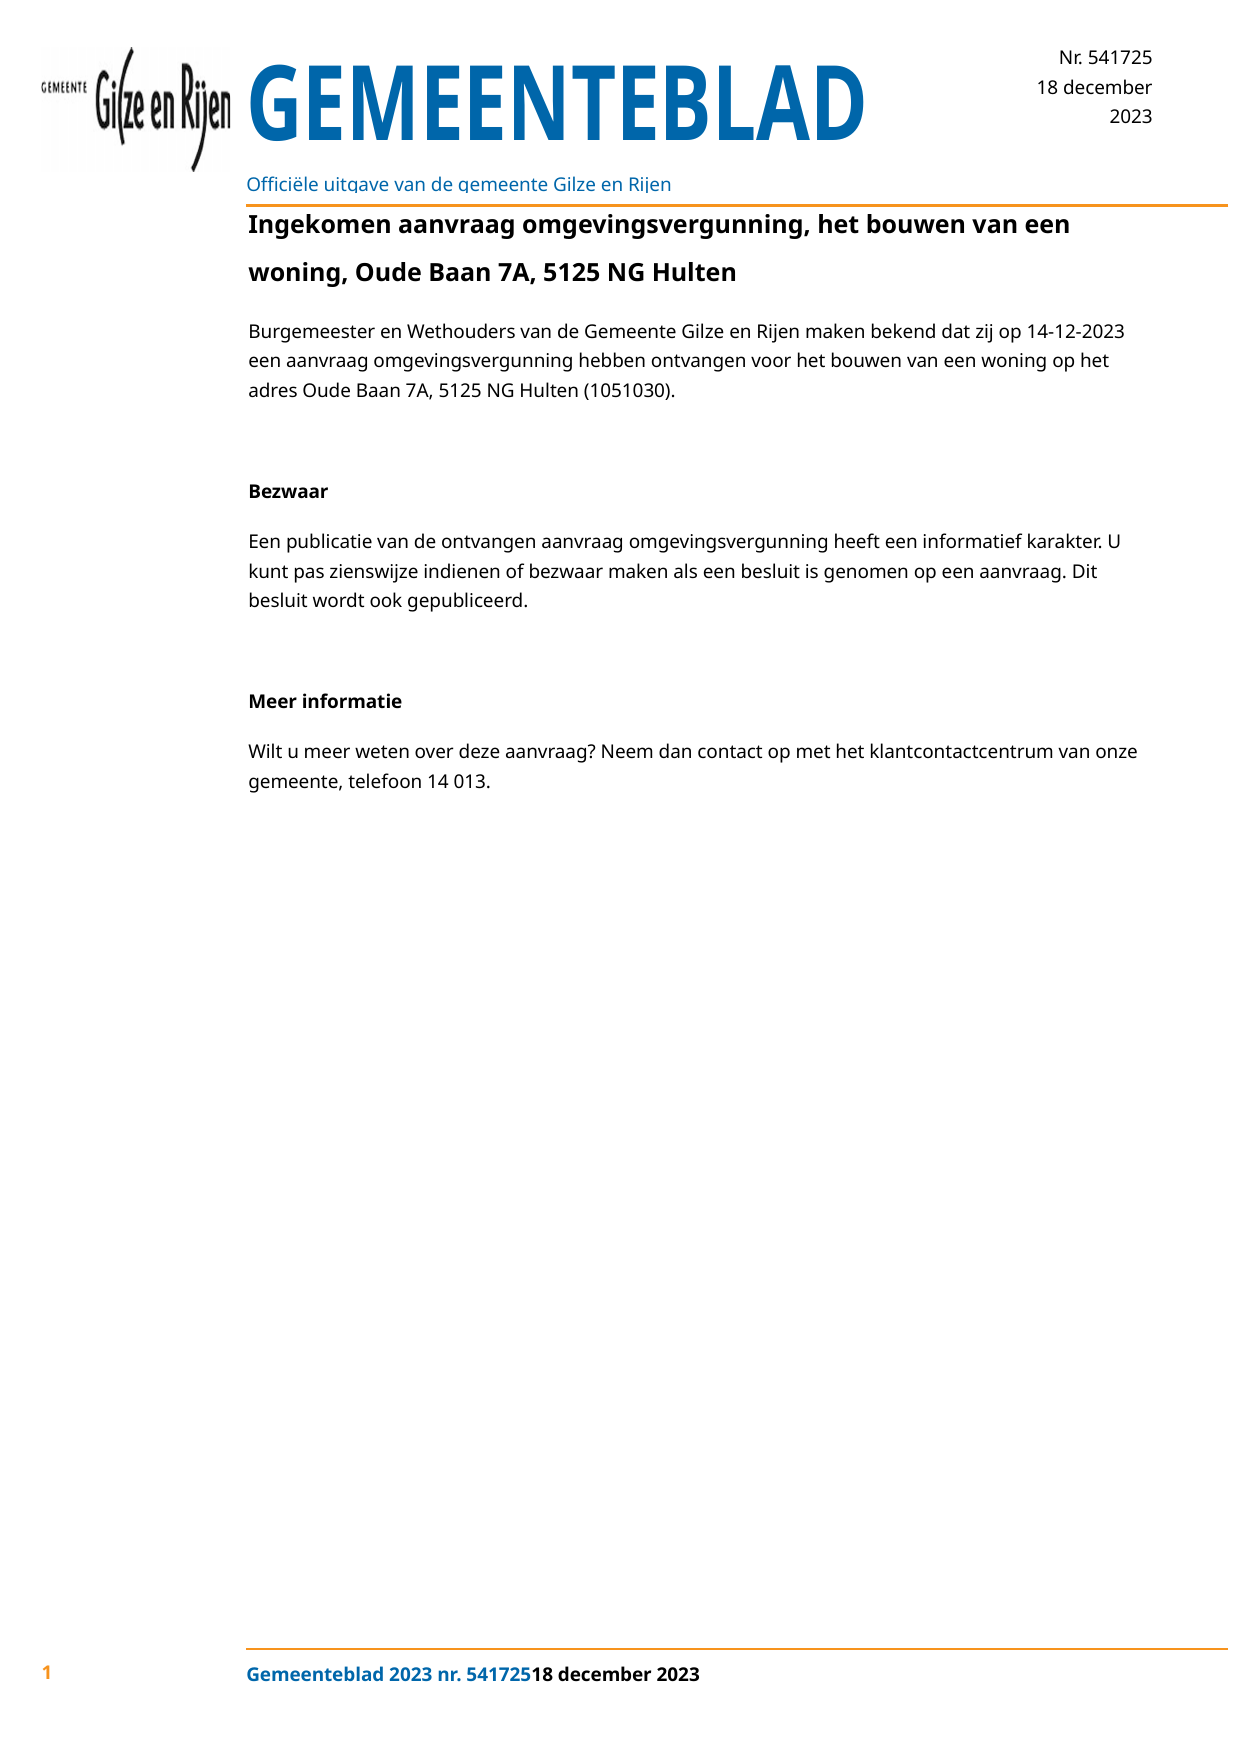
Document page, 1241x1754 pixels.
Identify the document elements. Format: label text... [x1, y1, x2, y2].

text Wilt u meer weten over deze aanvraag? Neem dan contact op met het klantcontactcentrum van onze gemeente, telefoon 14 013. [248, 739, 1152, 794]
picture [41, 47, 231, 172]
text Ingekomen aanvraag omgevingsvergunning, het bouwen van een woning, Oude Baan 7A, 5125 NG Hulten [248, 207, 1152, 288]
text Burgemeester en Wethouders van de Gemeente Gilze en Rijen maken bekend dat zij op 14-12-2023 een aanvraag omgevingsvergunning hebben ontvangen voor het bouwen van een woning op het adres Oude Baan 7A, 5125 NG Hulten (1051030). [248, 318, 1152, 403]
text Bezwaar [248, 478, 1152, 504]
text Een publicatie van de ontvangen aanvraag omgevingsvergunning heeft een informatief karakter. U kunt pas zienswijze indienen of bezwaar maken als een besluit is genomen op een aanvraag. Dit besluit wordt ook gepubliceerd. [248, 528, 1152, 613]
text Meer informatie [248, 688, 1152, 714]
